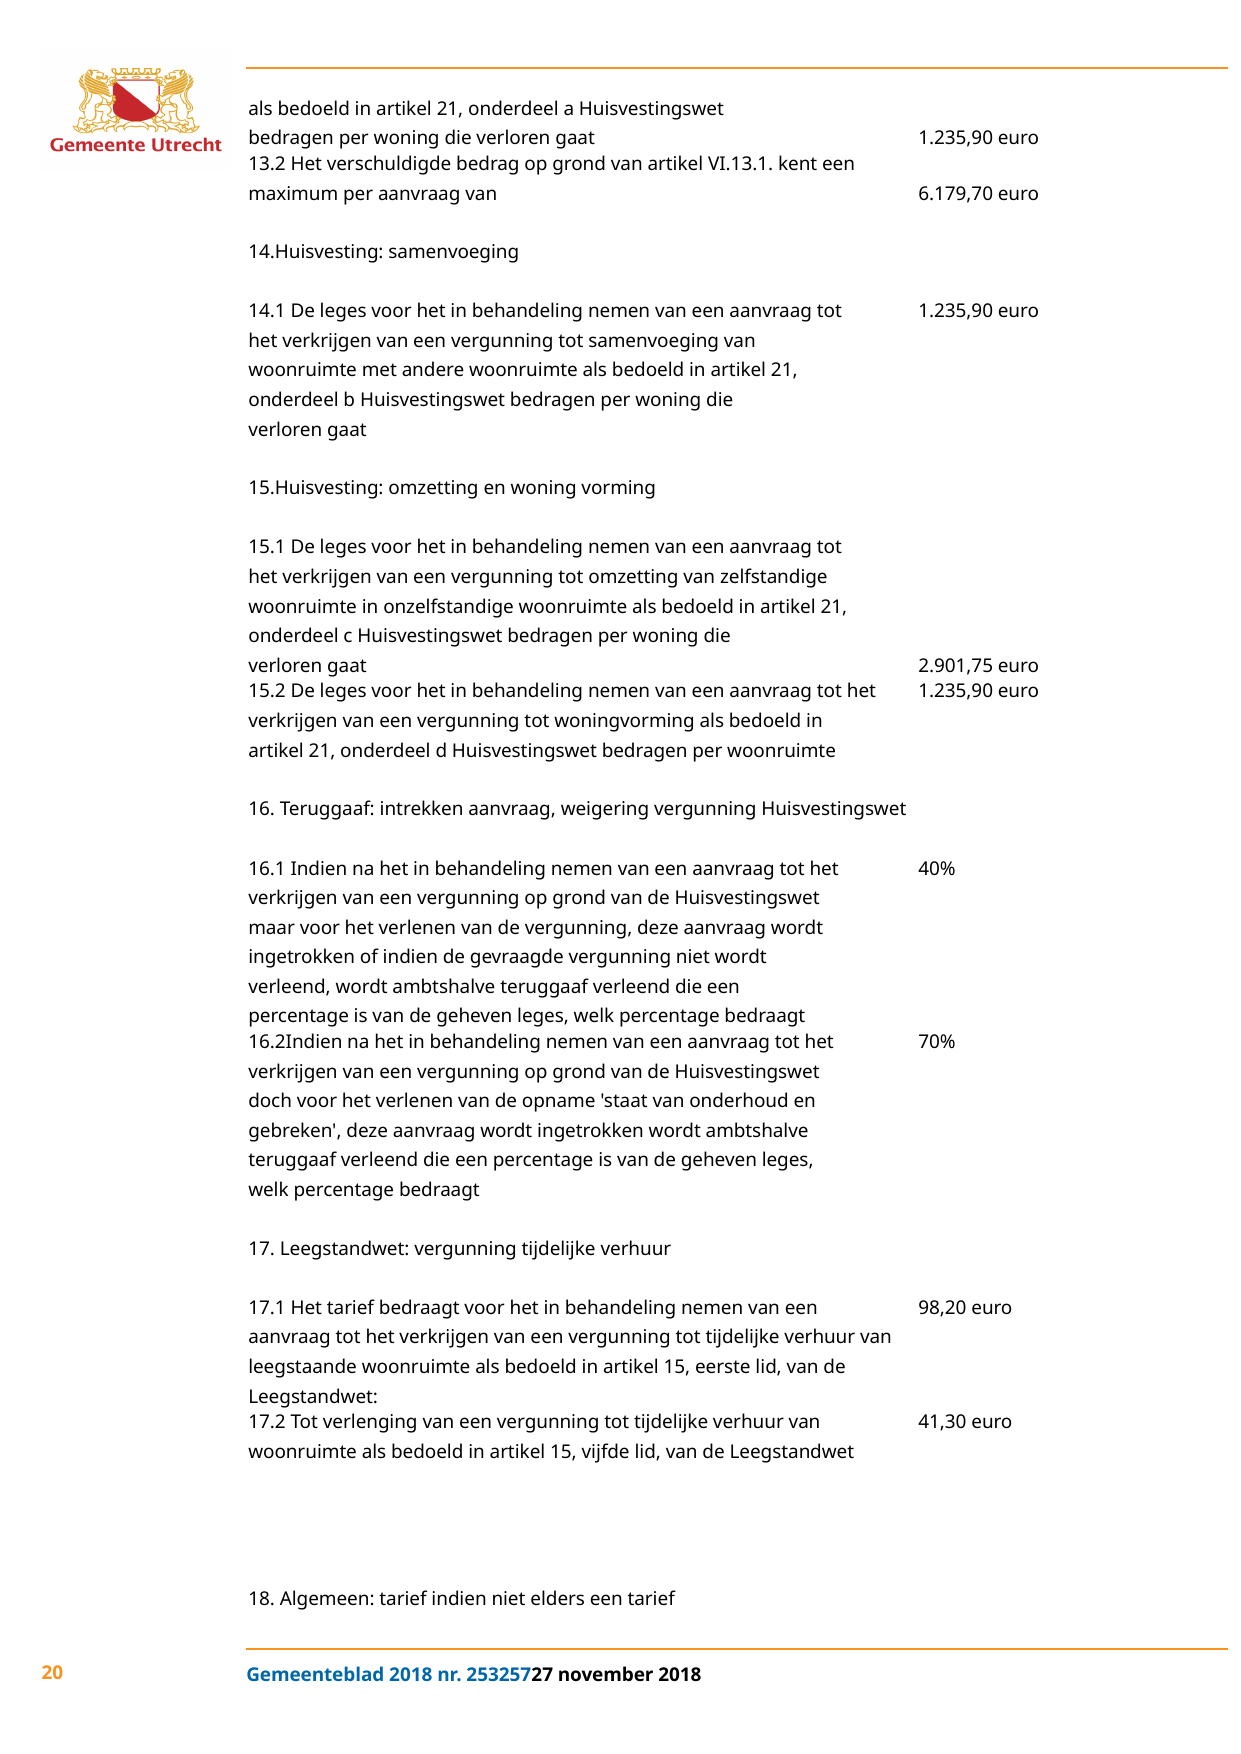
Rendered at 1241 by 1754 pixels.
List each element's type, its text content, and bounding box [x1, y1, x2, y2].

text 16. Teruggaaf: intrekken aanvraag, weigering vergunning Huisvestingswet [248, 795, 1152, 821]
table_cell 17.2 Tot verlenging van een vergunning tot tijdelijke verhuur van woonruimte als bedoeld in artikel 15, vijfde lid, van de Leegstandwet [248, 1409, 918, 1464]
table_cell 41,30 euro [918, 1409, 1152, 1464]
text 15.Huisvesting: omzetting en woning vorming [248, 474, 1152, 500]
table_header 98,20 euro [918, 1294, 1152, 1408]
table_header 17.1 Het tarief bedraagt voor het in behandeling nemen van een aanvraag tot het verkrijgen van een vergunning tot tijdelijke verhuur van leegstaande woonruimte als bedoeld in artikel 15, eerste lid, van de Leegstandwet: [248, 1294, 918, 1408]
table_header 40% [918, 855, 1152, 1028]
table_cell 1.235,90 euro [918, 678, 1152, 763]
table_header 15.1 De leges voor het in behandeling nemen van een aanvraag tot het verkrijgen van een vergunning tot omzetting van zelfstandige woonruimte in onzelfstandige woonruimte als bedoeld in artikel 21, onderdeel c Huisvestingswet bedragen per woning die verloren gaat [248, 534, 918, 678]
table_header 14.1 De leges voor het in behandeling nemen van een aanvraag tot het verkrijgen van een vergunning tot samenvoeging van woonruimte met andere woonruimte als bedoeld in artikel 21, onderdeel b Huisvestingswet bedragen per woning die verloren gaat [248, 298, 918, 442]
text 14.Huisvesting: samenvoeging [248, 238, 1152, 264]
table_header 1.235,90 euro [918, 95, 1152, 150]
table_cell 15.2 De leges voor het in behandeling nemen van een aanvraag tot het verkrijgen van een vergunning tot woningvorming als bedoeld in artikel 21, onderdeel d Huisvestingswet bedragen per woonruimte [248, 678, 918, 763]
table_cell 70% [918, 1028, 1152, 1202]
picture [41, 47, 231, 172]
text 18. Algemeen: tarief indien niet elders een tarief [248, 1585, 1152, 1611]
table_header 16.1 Indien na het in behandeling nemen van een aanvraag tot het verkrijgen van een vergunning op grond van de Huisvestingswet maar voor het verlenen van de vergunning, deze aanvraag wordt ingetrokken of indien de gevraagde vergunning niet wordt verleend, wordt ambtshalve teruggaaf verleend die een percentage is van de geheven leges, welk percentage bedraagt [248, 855, 918, 1028]
text 17. Leegstandwet: vergunning tijdelijke verhuur [248, 1235, 1152, 1261]
table_cell 6.179,70 euro [918, 150, 1152, 205]
table_cell 16.2Indien na het in behandeling nemen van een aanvraag tot het verkrijgen van een vergunning op grond van de Huisvestingswet doch voor het verlenen van de opname 'staat van onderhoud en gebreken', deze aanvraag wordt ingetrokken wordt ambtshalve teruggaaf verleend die een percentage is van de geheven leges, welk percentage bedraagt [248, 1028, 918, 1202]
table_cell 13.2 Het verschuldigde bedrag op grond van artikel VI.13.1. kent een maximum per aanvraag van [248, 150, 918, 205]
table_header als bedoeld in artikel 21, onderdeel a Huisvestingswet bedragen per woning die verloren gaat [248, 95, 918, 150]
table_header 1.235,90 euro [918, 298, 1152, 442]
table_header 2.901,75 euro [918, 534, 1152, 678]
